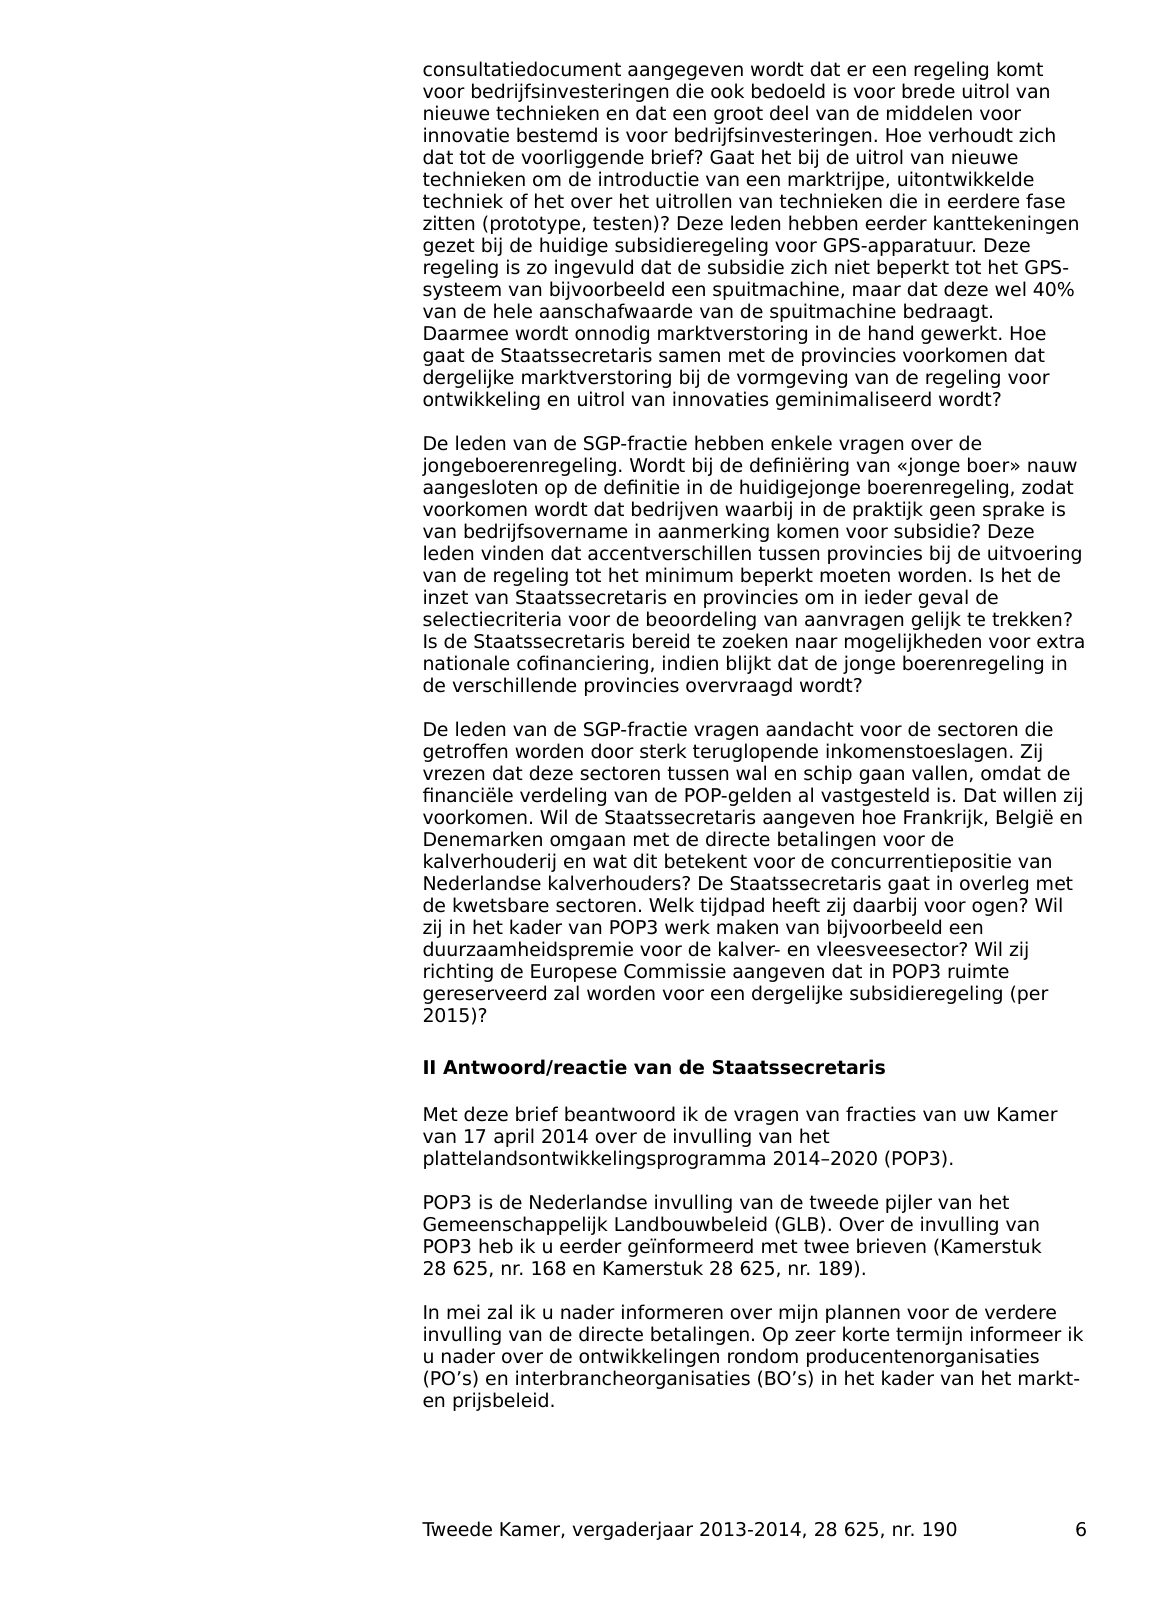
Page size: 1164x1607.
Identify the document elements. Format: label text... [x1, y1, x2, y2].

text In mei zal ik u nader informeren over mijn plannen voor de verdere invulling van de directe betalingen. Op zeer korte termijn informeer ik u nader over de ontwikkelingen rondom producentenorganisaties (PO’s) en interbrancheorganisaties (BO’s) in het kader van het markt- en prijsbeleid. [422, 1302, 1087, 1412]
text De leden van de SGP-fractie hebben enkele vragen over de jongeboerenregeling. Wordt bij de definiëring van «jonge boer» nauw aangesloten op de definitie in de huidigejonge boerenregeling, zodat voorkomen wordt dat bedrijven waarbij in de praktijk geen sprake is van bedrijfsovername in aanmerking komen voor subsidie? Deze leden vinden dat accentverschillen tussen provincies bij de uitvoering van de regeling tot het minimum beperkt moeten worden. Is het de inzet van Staatssecretaris en provincies om in ieder geval de selectiecriteria voor de beoordeling van aanvragen gelijk te trekken? Is de Staatssecretaris bereid te zoeken naar mogelijkheden voor extra nationale cofinanciering, indien blijkt dat de jonge boerenregeling in de verschillende provincies overvraagd wordt? [422, 433, 1087, 697]
text consultatiedocument aangegeven wordt dat er een regeling komt voor bedrijfsinvesteringen die ook bedoeld is voor brede uitrol van nieuwe technieken en dat een groot deel van de middelen voor innovatie bestemd is voor bedrijfsinvesteringen. Hoe verhoudt zich dat tot de voorliggende brief? Gaat het bij de uitrol van nieuwe technieken om de introductie van een marktrijpe, uitontwikkelde techniek of het over het uitrollen van technieken die in eerdere fase zitten (prototype, testen)? Deze leden hebben eerder kanttekeningen gezet bij de huidige subsidieregeling voor GPS-apparatuur. Deze regeling is zo ingevuld dat de subsidie zich niet beperkt tot het GPS-systeem van bijvoorbeeld een spuitmachine, maar dat deze wel 40% van de hele aanschafwaarde van de spuitmachine bedraagt. Daarmee wordt onnodig marktverstoring in de hand gewerkt. Hoe gaat de Staatssecretaris samen met de provincies voorkomen dat dergelijke marktverstoring bij de vormgeving van de regeling voor ontwikkeling en uitrol van innovaties geminimaliseerd wordt? [422, 59, 1087, 411]
subtitle II Antwoord/reactie van de Staatssecretaris [422, 1057, 1087, 1078]
text POP3 is de Nederlandse invulling van de tweede pijler van het Gemeenschappelijk Landbouwbeleid (GLB). Over de invulling van POP3 heb ik u eerder geïnformeerd met twee brieven (Kamerstuk 28 625, nr. 168 en Kamerstuk 28 625, nr. 189). [422, 1192, 1087, 1279]
text De leden van de SGP-fractie vragen aandacht voor de sectoren die getroffen worden door sterk teruglopende inkomenstoeslagen. Zij vrezen dat deze sectoren tussen wal en schip gaan vallen, omdat de financiële verdeling van de POP-gelden al vastgesteld is. Dat willen zij voorkomen. Wil de Staatssecretaris aangeven hoe Frankrijk, België en Denemarken omgaan met de directe betalingen voor de kalverhouderij en wat dit betekent voor de concurrentiepositie van Nederlandse kalverhouders? De Staatssecretaris gaat in overleg met de kwetsbare sectoren. Welk tijdpad heeft zij daarbij voor ogen? Wil zij in het kader van POP3 werk maken van bijvoorbeeld een duurzaamheidspremie voor de kalver- en vleesveesector? Wil zij richting de Europese Commissie aangeven dat in POP3 ruimte gereserveerd zal worden voor een dergelijke subsidieregeling (per 2015)? [422, 719, 1087, 1027]
text Met deze brief beantwoord ik de vragen van fracties van uw Kamer van 17 april 2014 over de invulling van het plattelandsontwikkelingsprogramma 2014–2020 (POP3). [422, 1103, 1087, 1169]
